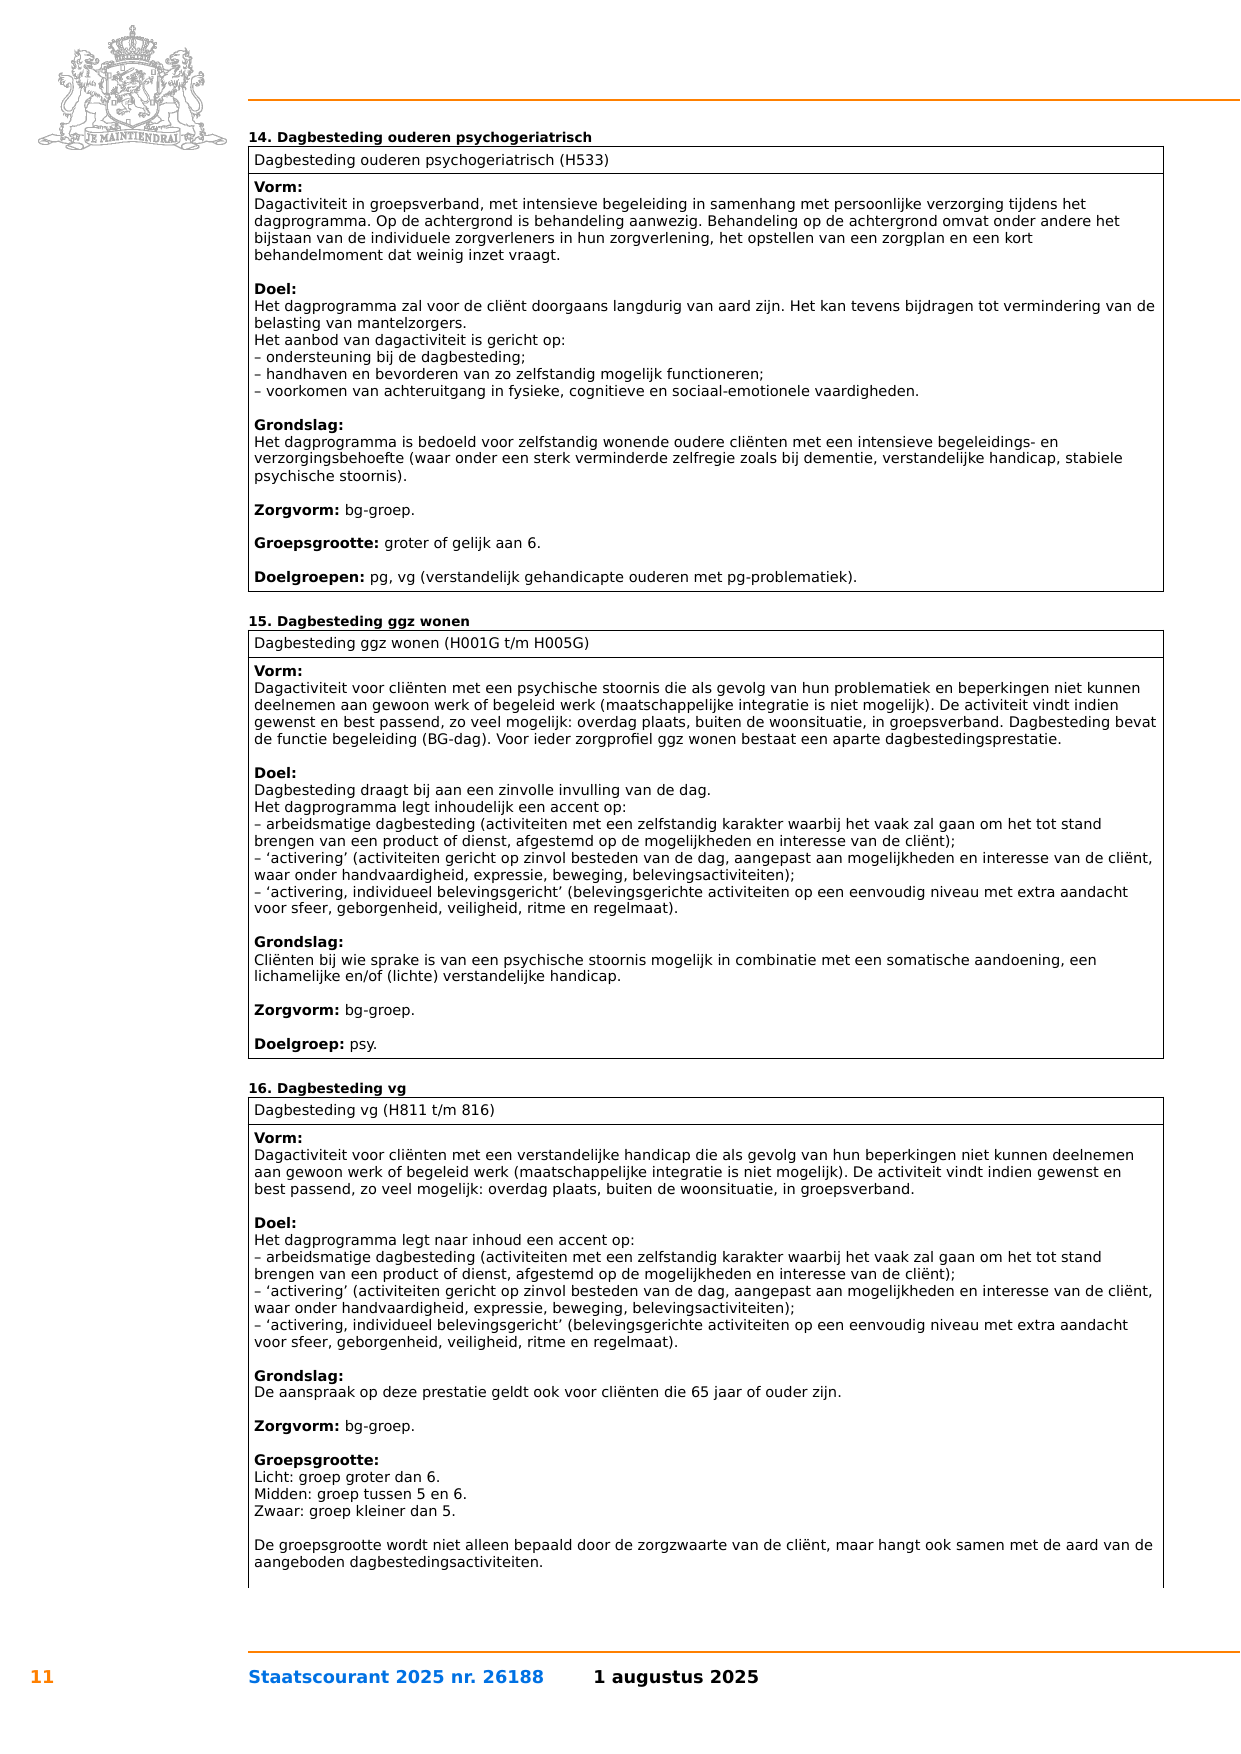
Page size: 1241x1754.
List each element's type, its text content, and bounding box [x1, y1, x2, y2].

table_cell [249, 1401, 1163, 1418]
table_cell [249, 1435, 1163, 1452]
table_cell Dagbesteding vg (H811 t/m 816) [249, 1098, 1163, 1124]
table_cell Doel: Het dagprogramma legt naar inhoud een accent op: – arbeidsmatige dagbesteding (activiteiten met een zelfstandig karakter waarbij het vaak zal gaan om het tot stand brengen van een product of dienst, afgestemd op de mogelijkheden en interesse van de cliënt); – ‘activering’ (activiteiten gericht op zinvol besteden van de dag, aangepast aan mogelijkheden en interesse van de cliënt, waar onder handvaardigheid, expressie, beweging, belevingsactiviteiten); – ‘activering, individueel belevingsgericht’ (belevingsgerichte activiteiten op een eenvoudig niveau met extra aandacht voor sfeer, geborgenheid, veiligheid, ritme en regelmaat). [249, 1215, 1163, 1350]
table_cell Dagbesteding ouderen psychogeriatrisch (H533) [249, 147, 1163, 173]
table_cell Dagbesteding ggz wonen (H001G t/m H005G) [249, 631, 1163, 657]
table_cell Grondslag: Het dagprogramma is bedoeld voor zelfstandig wonende oudere cliënten met een intensieve begeleidings- en verzorgingsbehoefte (waar onder een sterk verminderde zelfregie zoals bij dementie, verstandelijke handicap, stabiele psychische stoornis). [249, 416, 1163, 484]
table_cell [249, 484, 1163, 501]
table_cell [249, 985, 1163, 1002]
table_cell Grondslag: De aanspraak op deze prestatie geldt ook voor cliënten die 65 jaar of ouder zijn. [249, 1368, 1163, 1401]
table_cell Zorgvorm: bg-groep. [249, 1002, 1163, 1019]
table_cell [249, 400, 1163, 416]
table_cell De groepsgrootte wordt niet alleen bepaald door de zorgzwaarte van de cliënt, maar hangt ook samen met de aard van de aangeboden dagbestedingsactiviteiten. [249, 1537, 1163, 1571]
table_cell [249, 748, 1163, 764]
table_cell Groepsgrootte: Licht: groep groter dan 6. Midden: groep tussen 5 en 6. Zwaar: groep kleiner dan 5. [249, 1452, 1163, 1520]
table_cell Zorgvorm: bg-groep. [249, 501, 1163, 518]
table_cell [249, 552, 1163, 569]
table_cell Vorm: Dagactiviteit voor cliënten met een verstandelijke handicap die als gevolg van hun beperkingen niet kunnen deelnemen aan gewoon werk of begeleid werk (maatschappelijke integratie is niet mogelijk). De activiteit vindt indien gewenst en best passend, zo veel mogelijk: overdag plaats, buiten de woonsituatie, in groepsverband. [249, 1125, 1163, 1198]
table_header 14. Dagbesteding ouderen psychogeriatrisch [248, 130, 1163, 146]
table_cell [249, 918, 1163, 934]
table_cell Doel: Het dagprogramma zal voor de cliënt doorgaans langdurig van aard zijn. Het kan tevens bijdragen tot vermindering van de belasting van mantelzorgers. Het aanbod van dagactiviteit is gericht op: – ondersteuning bij de dagbesteding; – handhaven en bevorderen van zo zelfstandig mogelijk functioneren; – voorkomen van achteruitgang in fysieke, cognitieve en sociaal-emotionele vaardigheden. [249, 281, 1163, 399]
table_header 16. Dagbesteding vg [248, 1081, 1163, 1097]
table_cell Doel: Dagbesteding draagt bij aan een zinvolle invulling van de dag. Het dagprogramma legt inhoudelijk een accent op: – arbeidsmatige dagbesteding (activiteiten met een zelfstandig karakter waarbij het vaak zal gaan om het tot stand brengen van een product of dienst, afgestemd op de mogelijkheden en interesse van de cliënt); – ‘activering’ (activiteiten gericht op zinvol besteden van de dag, aangepast aan mogelijkheden en interesse van de cliënt, waar onder handvaardigheid, expressie, beweging, belevingsactiviteiten); – ‘activering, individueel belevingsgericht’ (belevingsgerichte activiteiten op een eenvoudig niveau met extra aandacht voor sfeer, geborgenheid, veiligheid, ritme en regelmaat). [249, 765, 1163, 917]
table_cell Doelgroepen: pg, vg (verstandelijk gehandicapte ouderen met pg-problematiek). [249, 569, 1163, 591]
table_cell [249, 518, 1163, 535]
table_cell [249, 1350, 1163, 1367]
table_cell [249, 1520, 1163, 1537]
table_cell Grondslag: Cliënten bij wie sprake is van een psychische stoornis mogelijk in combinatie met een somatische aandoening, een lichamelijke en/of (lichte) verstandelijke handicap. [249, 934, 1163, 985]
table_cell [249, 1019, 1163, 1036]
table_header 15. Dagbesteding ggz wonen [248, 614, 1163, 629]
table_cell [249, 264, 1163, 281]
table_cell [249, 1571, 1163, 1588]
table_cell Groepsgrootte: groter of gelijk aan 6. [249, 535, 1163, 552]
table_cell Vorm: Dagactiviteit voor cliënten met een psychische stoornis die als gevolg van hun problematiek en beperkingen niet kunnen deelnemen aan gewoon werk of begeleid werk (maatschappelijke integratie is niet mogelijk). De activiteit vindt indien gewenst en best passend, zo veel mogelijk: overdag plaats, buiten de woonsituatie, in groepsverband. Dagbesteding bevat de functie begeleiding (BG-dag). Voor ieder zorgprofiel ggz wonen bestaat een aparte dagbestedingsprestatie. [249, 658, 1163, 748]
table_cell Doelgroep: psy. [249, 1036, 1163, 1058]
table_cell [249, 1198, 1163, 1214]
table_cell Zorgvorm: bg-groep. [249, 1418, 1163, 1435]
picture [38, 25, 227, 150]
table_cell Vorm: Dagactiviteit in groepsverband, met intensieve begeleiding in samenhang met persoonlijke verzorging tijdens het dagprogramma. Op de achtergrond is behandeling aanwezig. Behandeling op de achtergrond omvat onder andere het bijstaan van de individuele zorgverleners in hun zorgverlening, het opstellen van een zorgplan en een kort behandelmoment dat weinig inzet vraagt. [249, 174, 1163, 264]
